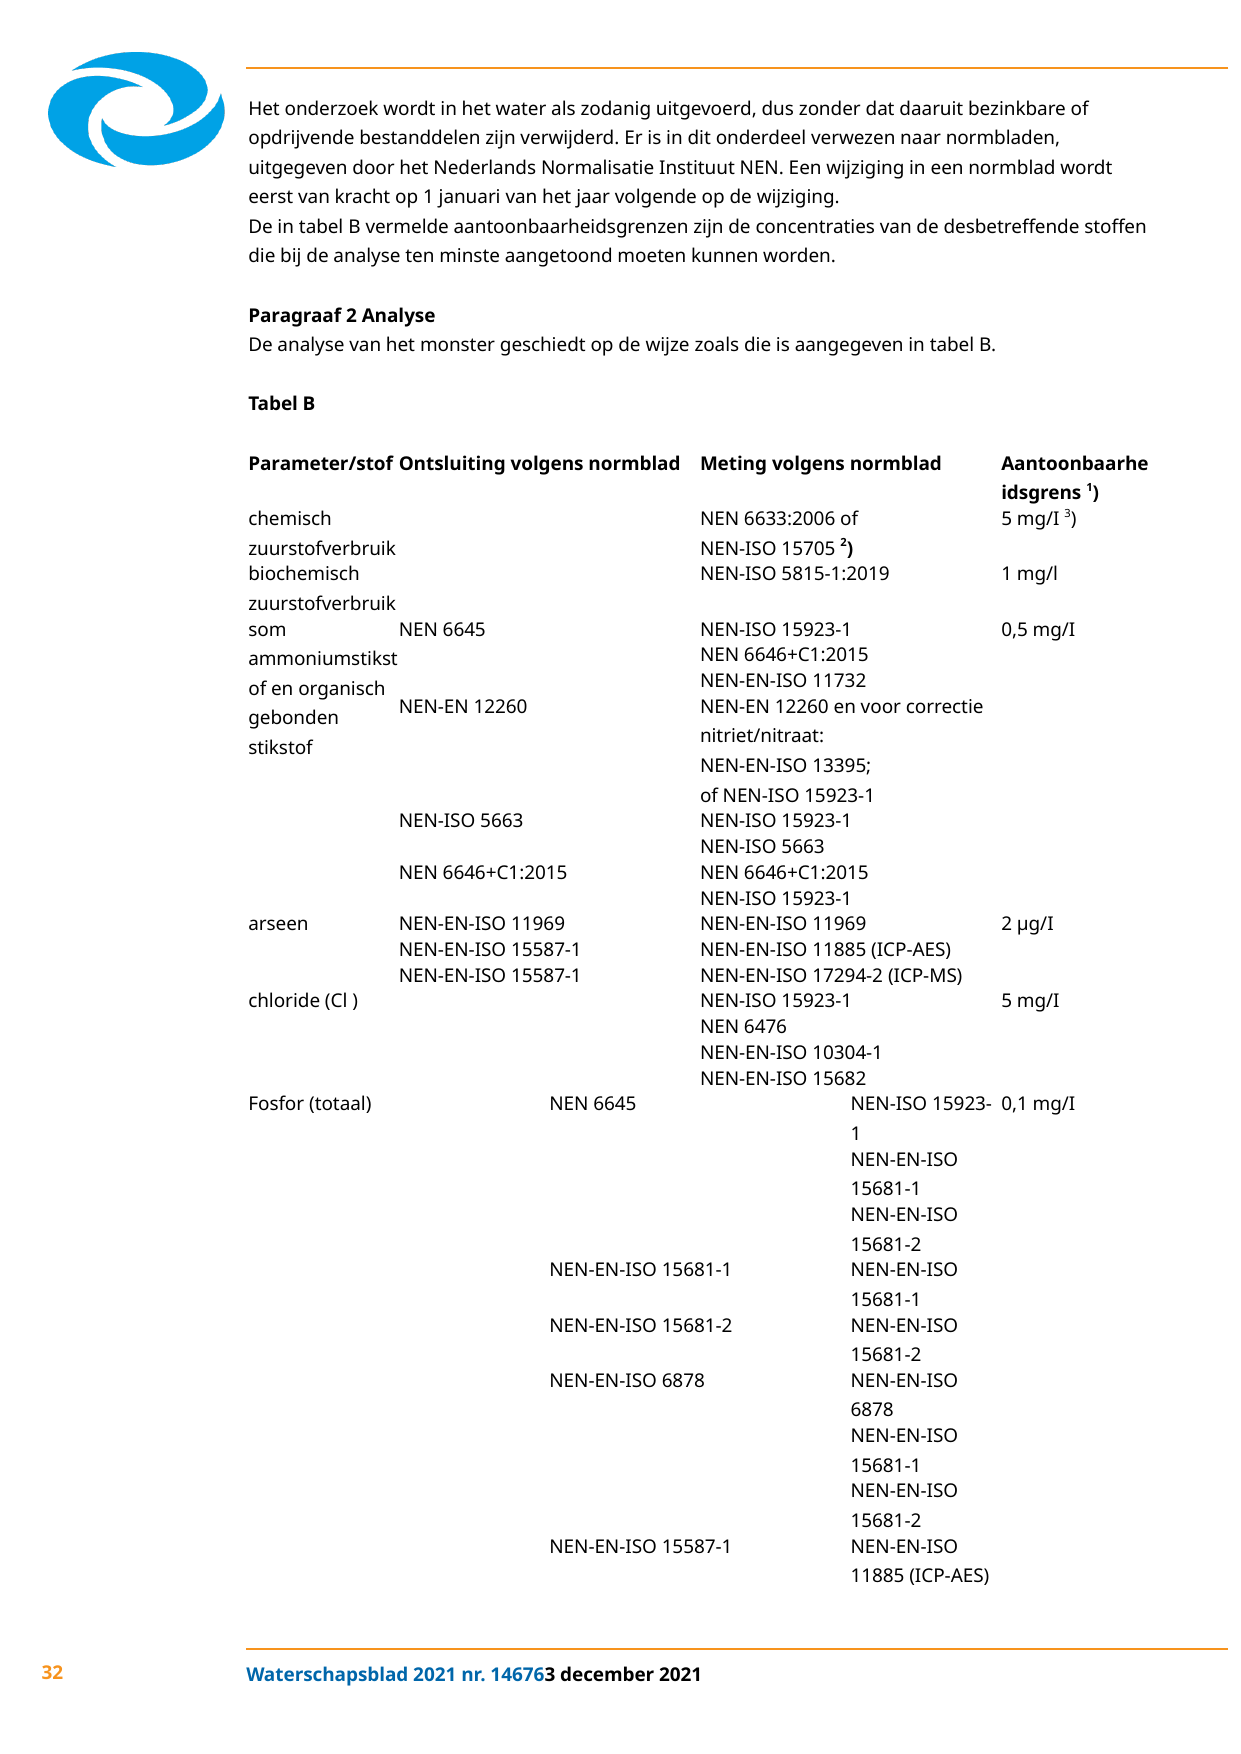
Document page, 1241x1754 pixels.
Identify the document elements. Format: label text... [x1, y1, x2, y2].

table_cell NEN-EN-ISO 15681-1 [850, 1256, 1001, 1312]
text De analyse van het monster geschiedt op de wijze zoals die is aangegeven in tabel B. [248, 331, 1152, 357]
table_cell NEN-ISO 15923-1 [850, 1091, 1001, 1146]
table_header Meting volgens normblad [700, 450, 1001, 505]
table_cell NEN-EN-ISO 15681-1 [850, 1423, 1001, 1478]
table_cell NEN-ISO 15923-1 [700, 885, 1001, 910]
table_cell NEN-EN-ISO 15681-2 [850, 1201, 1001, 1256]
table_cell NEN-ISO 5663 [700, 833, 1001, 859]
table_cell NEN 6633:2006 of NEN-ISO 15705 2) [700, 505, 1001, 561]
table_cell NEN-EN-ISO 10304-1 [700, 1039, 1001, 1065]
table_cell NEN 6645 [549, 1091, 850, 1256]
table_cell NEN-EN-ISO 6878 [850, 1367, 1001, 1422]
table_cell 5 mg/I 3) [1001, 505, 1152, 561]
table_cell NEN-EN-ISO 11885 (ICP-AES) [700, 936, 1001, 962]
table_cell Fosfor (totaal) [248, 1091, 549, 1588]
table_cell 5 mg/I [1001, 988, 1152, 1091]
table_cell NEN-EN-ISO 11732 [700, 667, 1001, 693]
text Paragraaf 2 Analyse [248, 302, 1152, 328]
table_cell [399, 988, 700, 1091]
table_cell NEN-EN-ISO 15681-2 [850, 1312, 1001, 1367]
table_cell NEN-EN 12260 en voor correctie nitriet/nitraat: NEN-EN-ISO 13395; of NEN-ISO 15923-1 [700, 693, 1001, 807]
table_cell NEN-EN 12260 [399, 693, 700, 807]
text Het onderzoek wordt in het water als zodanig uitgevoerd, dus zonder dat daaruit bezinkbare of opdrijvende bestanddelen zijn verwijderd. Er is in dit onderdeel verwezen naar normbladen, uitgegeven door het Nederlands Normalisatie Instituut NEN. Een wijziging in een normblad wordt eerst van kracht op 1 januari van het jaar volgende op de wijziging. [248, 95, 1152, 209]
table_cell NEN-EN-ISO 15682 [700, 1065, 1001, 1091]
table_cell som ammoniumstikstof en organisch gebonden stikstof [248, 616, 398, 910]
table_header Ontsluiting volgens normblad [399, 450, 700, 505]
table_cell NEN 6646+C1:2015 [700, 859, 1001, 885]
table_cell NEN-EN-ISO 15681-1 [850, 1146, 1001, 1201]
table_cell biochemisch zuurstofverbruik [248, 561, 398, 616]
table_cell [399, 561, 700, 616]
table_header Parameter/stof [248, 450, 398, 505]
table_cell NEN-EN-ISO 15681-2 [549, 1312, 850, 1367]
table_cell 2 µg/I [1001, 910, 1152, 988]
table_header Aantoonbaarheidsgrens 1) [1001, 450, 1152, 505]
text Tabel B [248, 391, 1152, 416]
table_cell 0,5 mg/I [1001, 616, 1152, 910]
table_cell NEN-EN-ISO 11969 [399, 910, 700, 936]
table_cell NEN-ISO 15923-1 [700, 988, 1001, 1013]
table_cell NEN-ISO 15923-1 [700, 616, 1001, 642]
table_cell NEN-EN-ISO 11969 [700, 910, 1001, 936]
table_cell NEN-EN-ISO 11885 (ICP-AES) [850, 1533, 1001, 1588]
table_cell NEN 6646+C1:2015 [700, 642, 1001, 667]
table_cell 1 mg/l [1001, 561, 1152, 616]
table_cell NEN-ISO 15923-1 [700, 808, 1001, 833]
table_cell NEN-EN-ISO 15587-1 [399, 962, 700, 988]
table_cell NEN 6476 [700, 1013, 1001, 1039]
text De in tabel B vermelde aantoonbaarheidsgrenzen zijn de concentraties van de desbetreffende stoffen die bij de analyse ten minste aangetoond moeten kunnen worden. [248, 213, 1152, 268]
picture [41, 47, 231, 172]
table_cell NEN-ISO 5815-1:2019 [700, 561, 1001, 616]
table_cell NEN 6646+C1:2015 [399, 859, 700, 910]
table_cell NEN-EN-ISO 15681-1 [549, 1256, 850, 1312]
table_cell NEN-EN-ISO 6878 [549, 1367, 850, 1533]
table_cell chemisch zuurstofverbruik [248, 505, 398, 561]
table_cell chloride (Cl ) [248, 988, 398, 1091]
table_cell 0,1 mg/I [1001, 1091, 1152, 1588]
table_cell NEN 6645 [399, 616, 700, 693]
table_cell NEN-ISO 5663 [399, 808, 700, 859]
table_cell NEN-EN-ISO 15681-2 [850, 1478, 1001, 1533]
table_cell [399, 505, 700, 561]
table_cell arseen [248, 910, 398, 988]
table_cell NEN-EN-ISO 15587-1 [549, 1533, 850, 1588]
table_cell NEN-EN-ISO 15587-1 [399, 936, 700, 962]
table_cell NEN-EN-ISO 17294-2 (ICP-MS) [700, 962, 1001, 988]
